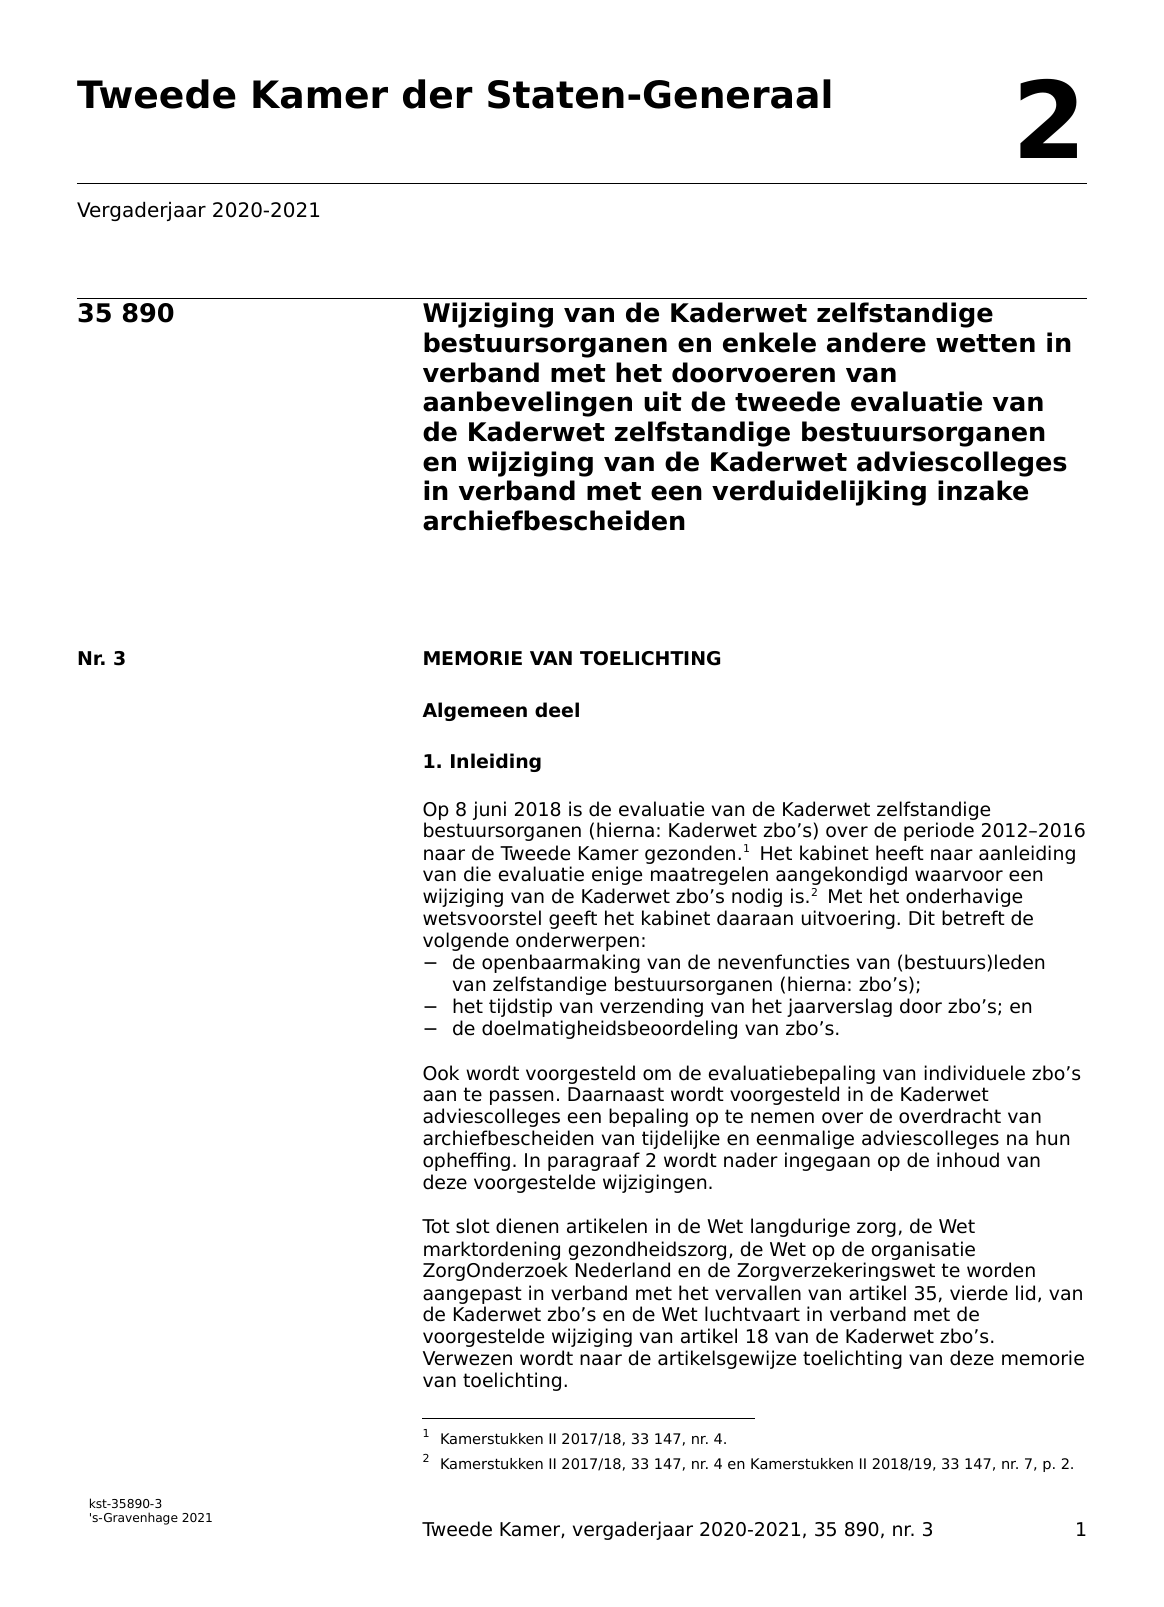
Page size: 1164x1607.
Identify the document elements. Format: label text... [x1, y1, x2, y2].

text Kamerstukken II 2017/18, 33 147, nr. 4 en Kamerstukken II 2018/19, 33 147, nr. 7, p. 2. [422, 1452, 1087, 1474]
text 's-Gravenhage 2021 [88, 1511, 323, 1525]
text − de doelmatigheidsbeoordeling van zbo’s. [422, 1018, 1087, 1040]
text Ook wordt voorgesteld om de evaluatiebepaling van individuele zbo’s aan te passen. Daarnaast wordt voorgesteld in de Kaderwet adviescolleges een bepaling op te nemen over de overdracht van archiefbescheiden van tijdelijke en eenmalige adviescolleges na hun opheffing. In paragraaf 2 wordt nader ingegaan op de inhoud van deze voorgestelde wijzigingen. [422, 1062, 1087, 1194]
text Tot slot dienen artikelen in de Wet langdurige zorg, de Wet marktordening gezondheidszorg, de Wet op de organisatie ZorgOnderzoek Nederland en de Zorgverzekeringswet te worden aangepast in verband met het vervallen van artikel 35, vierde lid, van de Kaderwet zbo’s en de Wet luchtvaart in verband met de voorgestelde wijziging van artikel 18 van de Kaderwet zbo’s. Verwezen wordt naar de artikelsgewijze toelichting van deze memorie van toelichting. [422, 1216, 1087, 1392]
table_header 2 [886, 59, 1087, 183]
subtitle Algemeen deel [422, 699, 1087, 721]
subtitle 35 890 Wijziging van de Kaderwet zelfstandige bestuursorganen en enkele andere wetten in verband met het doorvoeren van aanbevelingen uit de tweede evaluatie van de Kaderwet zelfstandige bestuursorganen en wijziging van de Kaderwet adviescolleges in verband met een verduidelijking inzake archiefbescheiden [77, 299, 1087, 536]
text Op 8 juni 2018 is de evaluatie van de Kaderwet zelfstandige bestuursorganen (hierna: Kaderwet zbo’s) over de periode 2012–2016 naar de Tweede Kamer gezonden. Het kabinet heeft naar aanleiding van die evaluatie enige maatregelen aangekondigd waarvoor een wijziging van de Kaderwet zbo’s nodig is. Met het onderhavige wetsvoorstel geeft het kabinet daaraan uitvoering. Dit betreft de volgende onderwerpen: [422, 798, 1087, 952]
table_cell Vergaderjaar 2020-2021 [77, 184, 1087, 298]
subtitle Nr. 3 MEMORIE VAN TOELICHTING [77, 647, 1087, 669]
text − het tijdstip van verzending van het jaarverslag door zbo’s; en [422, 996, 1087, 1018]
text Kamerstukken II 2017/18, 33 147, nr. 4. [422, 1427, 1087, 1449]
text kst-35890-3 [88, 1497, 323, 1511]
text − de openbaarmaking van de nevenfuncties van (bestuurs)leden van zelfstandige bestuursorganen (hierna: zbo’s); [422, 952, 1087, 996]
subtitle 1. Inleiding [422, 751, 1087, 773]
table_header Tweede Kamer der Staten-Generaal [77, 59, 886, 183]
